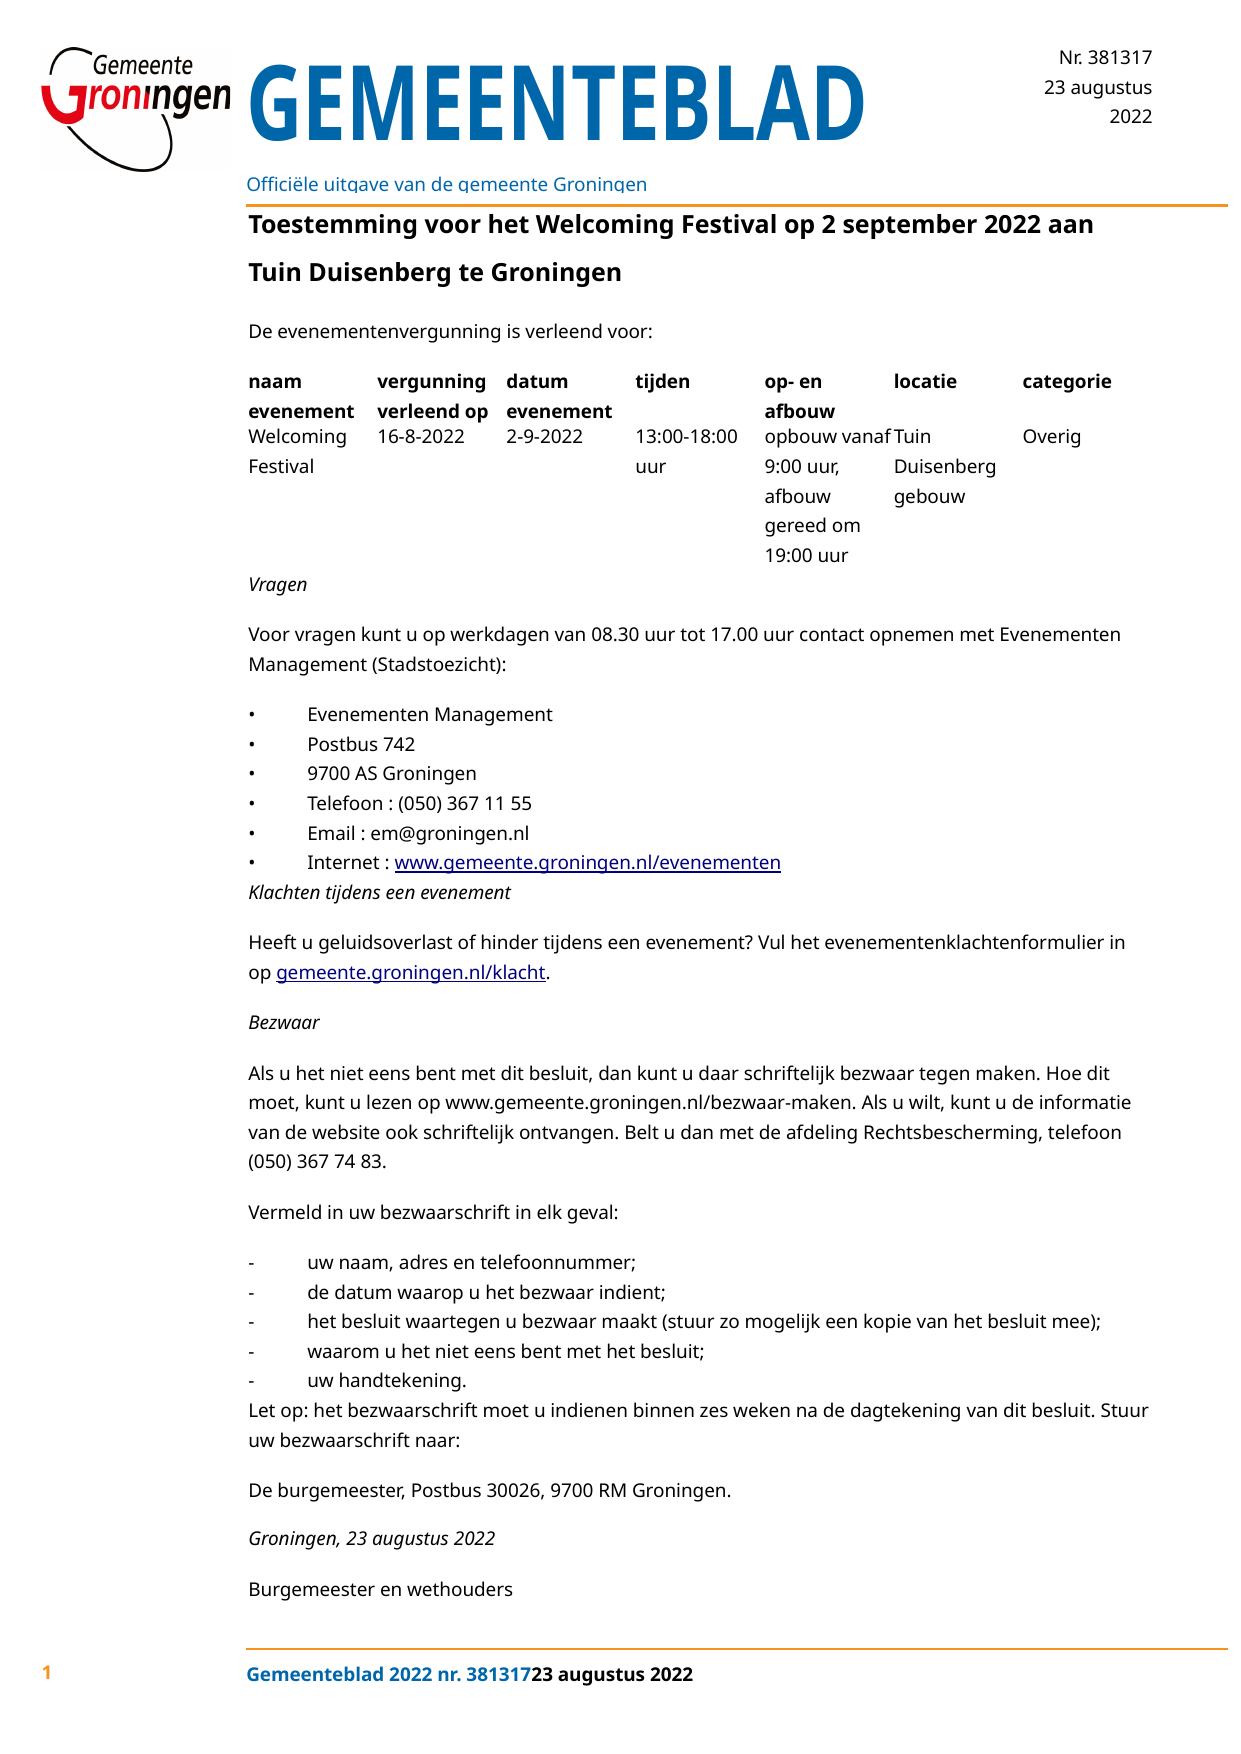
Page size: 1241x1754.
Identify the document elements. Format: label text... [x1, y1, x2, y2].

list Postbus 742 [248, 731, 1152, 757]
text Toestemming voor het Welcoming Festival op 2 september 2022 aan Tuin Duisenberg te Groningen [248, 207, 1152, 288]
text Groningen, 23 augustus 2022 [248, 1525, 1152, 1551]
table_header op- en afbouw [764, 369, 893, 424]
text Voor vragen kunt u op werkdagen van 08.30 uur tot 17.00 uur contact opnemen met Evenementen Management (Stadstoezicht): [248, 621, 1152, 677]
table_cell Welcoming Festival [248, 424, 377, 568]
table_header vergunning verleend op [377, 369, 506, 424]
picture [41, 47, 231, 172]
table_cell Tuin Duisenberg gebouw [894, 424, 1022, 568]
list uw handtekening. [248, 1368, 1152, 1393]
list Evenementen Management [248, 701, 1152, 727]
table_header tijden [635, 369, 764, 424]
text Heeft u geluidsoverlast of hinder tijdens een evenement? Vul het evenementenklachtenformulier in op gemeente.groningen.nl/klacht. [248, 929, 1152, 985]
text Klachten tijdens een evenement [248, 879, 1152, 905]
table_cell 16-8-2022 [377, 424, 506, 568]
text Let op: het bezwaarschrift moet u indienen binnen zes weken na de dagtekening van dit besluit. Stuur uw bezwaarschrift naar: [248, 1397, 1152, 1453]
list Internet : www.gemeente.groningen.nl/evenementen [248, 849, 1152, 875]
table_header naam evenement [248, 369, 377, 424]
list waarom u het niet eens bent met het besluit; [248, 1338, 1152, 1364]
table_header locatie [894, 369, 1022, 424]
text Vermeld in uw bezwaarschrift in elk geval: [248, 1199, 1152, 1225]
table_header datum evenement [506, 369, 635, 424]
table_cell opbouw vanaf 9:00 uur, afbouw gereed om 19:00 uur [764, 424, 893, 568]
text Als u het niet eens bent met dit besluit, dan kunt u daar schriftelijk bezwaar tegen maken. Hoe dit moet, kunt u lezen op www.gemeente.groningen.nl/bezwaar-maken. Als u wilt, kunt u de informatie van de website ook schriftelijk ontvangen. Belt u dan met de afdeling Rechtsbescherming, telefoon (050) 367 74 83. [248, 1060, 1152, 1174]
table_cell Overig [1023, 424, 1152, 568]
list het besluit waartegen u bezwaar maakt (stuur zo mogelijk een kopie van het besluit mee); [248, 1308, 1152, 1334]
text De burgemeester, Postbus 30026, 9700 RM Groningen. [248, 1477, 1152, 1503]
list Email : em@groningen.nl [248, 820, 1152, 846]
text Burgemeester en wethouders [248, 1577, 1152, 1602]
list Telefoon : (050) 367 11 55 [248, 790, 1152, 816]
list de datum waarop u het bezwaar indient; [248, 1279, 1152, 1305]
list 9700 AS Groningen [248, 761, 1152, 786]
text Bezwaar [248, 1009, 1152, 1035]
table_cell 13:00-18:00 uur [635, 424, 764, 568]
text Vragen [248, 571, 1152, 597]
table_header categorie [1023, 369, 1152, 424]
list uw naam, adres en telefoonnummer; [248, 1249, 1152, 1275]
text De evenementenvergunning is verleend voor: [248, 318, 1152, 344]
table_cell 2-9-2022 [506, 424, 635, 568]
